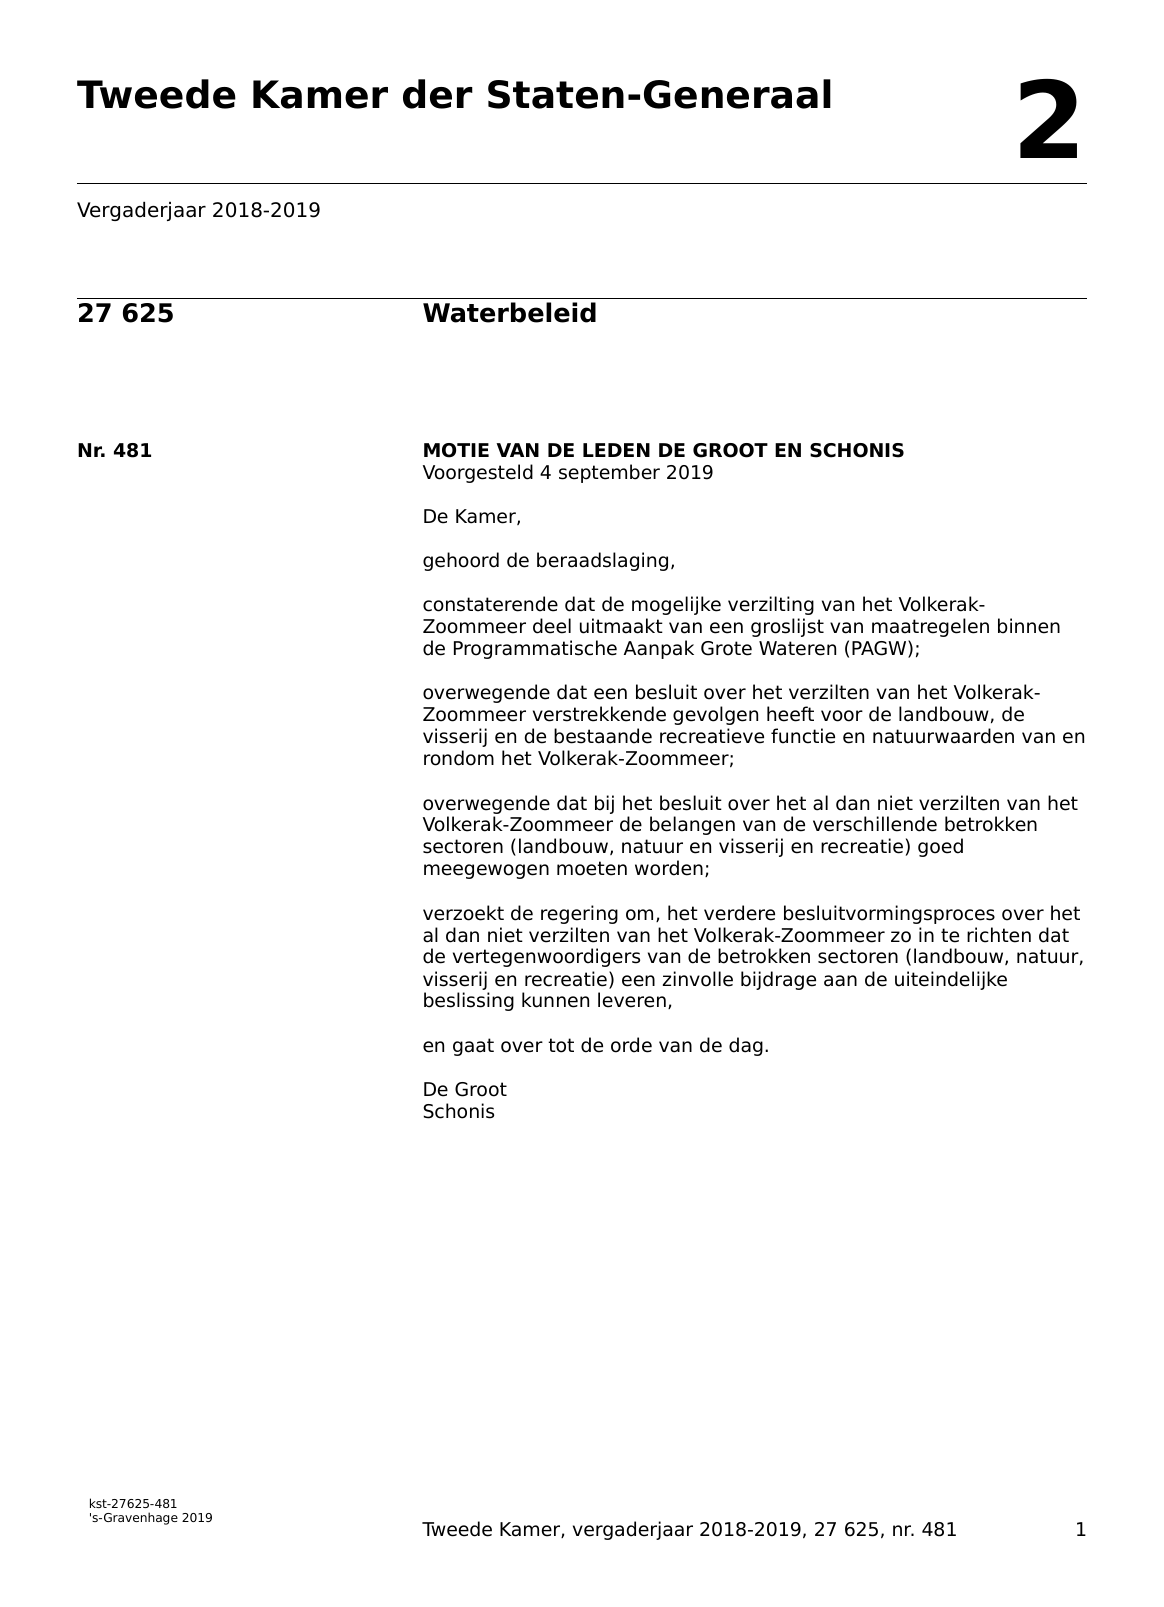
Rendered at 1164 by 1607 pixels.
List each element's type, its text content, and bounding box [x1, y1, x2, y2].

text kst-27625-481 [88, 1497, 323, 1511]
text Schonis [422, 1101, 1087, 1123]
text verzoekt de regering om, het verdere besluitvormingsproces over het al dan niet verzilten van het Volkerak-Zoommeer zo in te richten dat de vertegenwoordigers van de betrokken sectoren (landbouw, natuur, visserij en recreatie) een zinvolle bijdrage aan de uiteindelijke beslissing kunnen leveren, [422, 902, 1087, 1012]
subtitle 27 625 Waterbeleid [77, 299, 1087, 329]
text 's-Gravenhage 2019 [88, 1511, 323, 1525]
text constaterende dat de mogelijke verzilting van het Volkerak-Zoommeer deel uitmaakt van een groslijst van maatregelen binnen de Programmatische Aanpak Grote Wateren (PAGW); [422, 594, 1087, 660]
table_cell Vergaderjaar 2018-2019 [77, 184, 1087, 298]
table_header 2 [886, 59, 1087, 183]
subtitle Nr. 481 MOTIE VAN DE LEDEN DE GROOT EN SCHONIS [77, 440, 1087, 462]
text overwegende dat bij het besluit over het al dan niet verzilten van het Volkerak-Zoommeer de belangen van de verschillende betrokken sectoren (landbouw, natuur en visserij en recreatie) goed meegewogen moeten worden; [422, 792, 1087, 880]
text gehoord de beraadslaging, [422, 550, 1087, 572]
text Voorgesteld 4 september 2019 [422, 462, 1087, 484]
text De Kamer, [422, 506, 1087, 528]
text overwegende dat een besluit over het verzilten van het Volkerak-Zoommeer verstrekkende gevolgen heeft voor de landbouw, de visserij en de bestaande recreatieve functie en natuurwaarden van en rondom het Volkerak-Zoommeer; [422, 682, 1087, 770]
table_header Tweede Kamer der Staten-Generaal [77, 59, 886, 183]
text en gaat over tot de orde van de dag. [422, 1034, 1087, 1057]
text De Groot [422, 1079, 1087, 1101]
